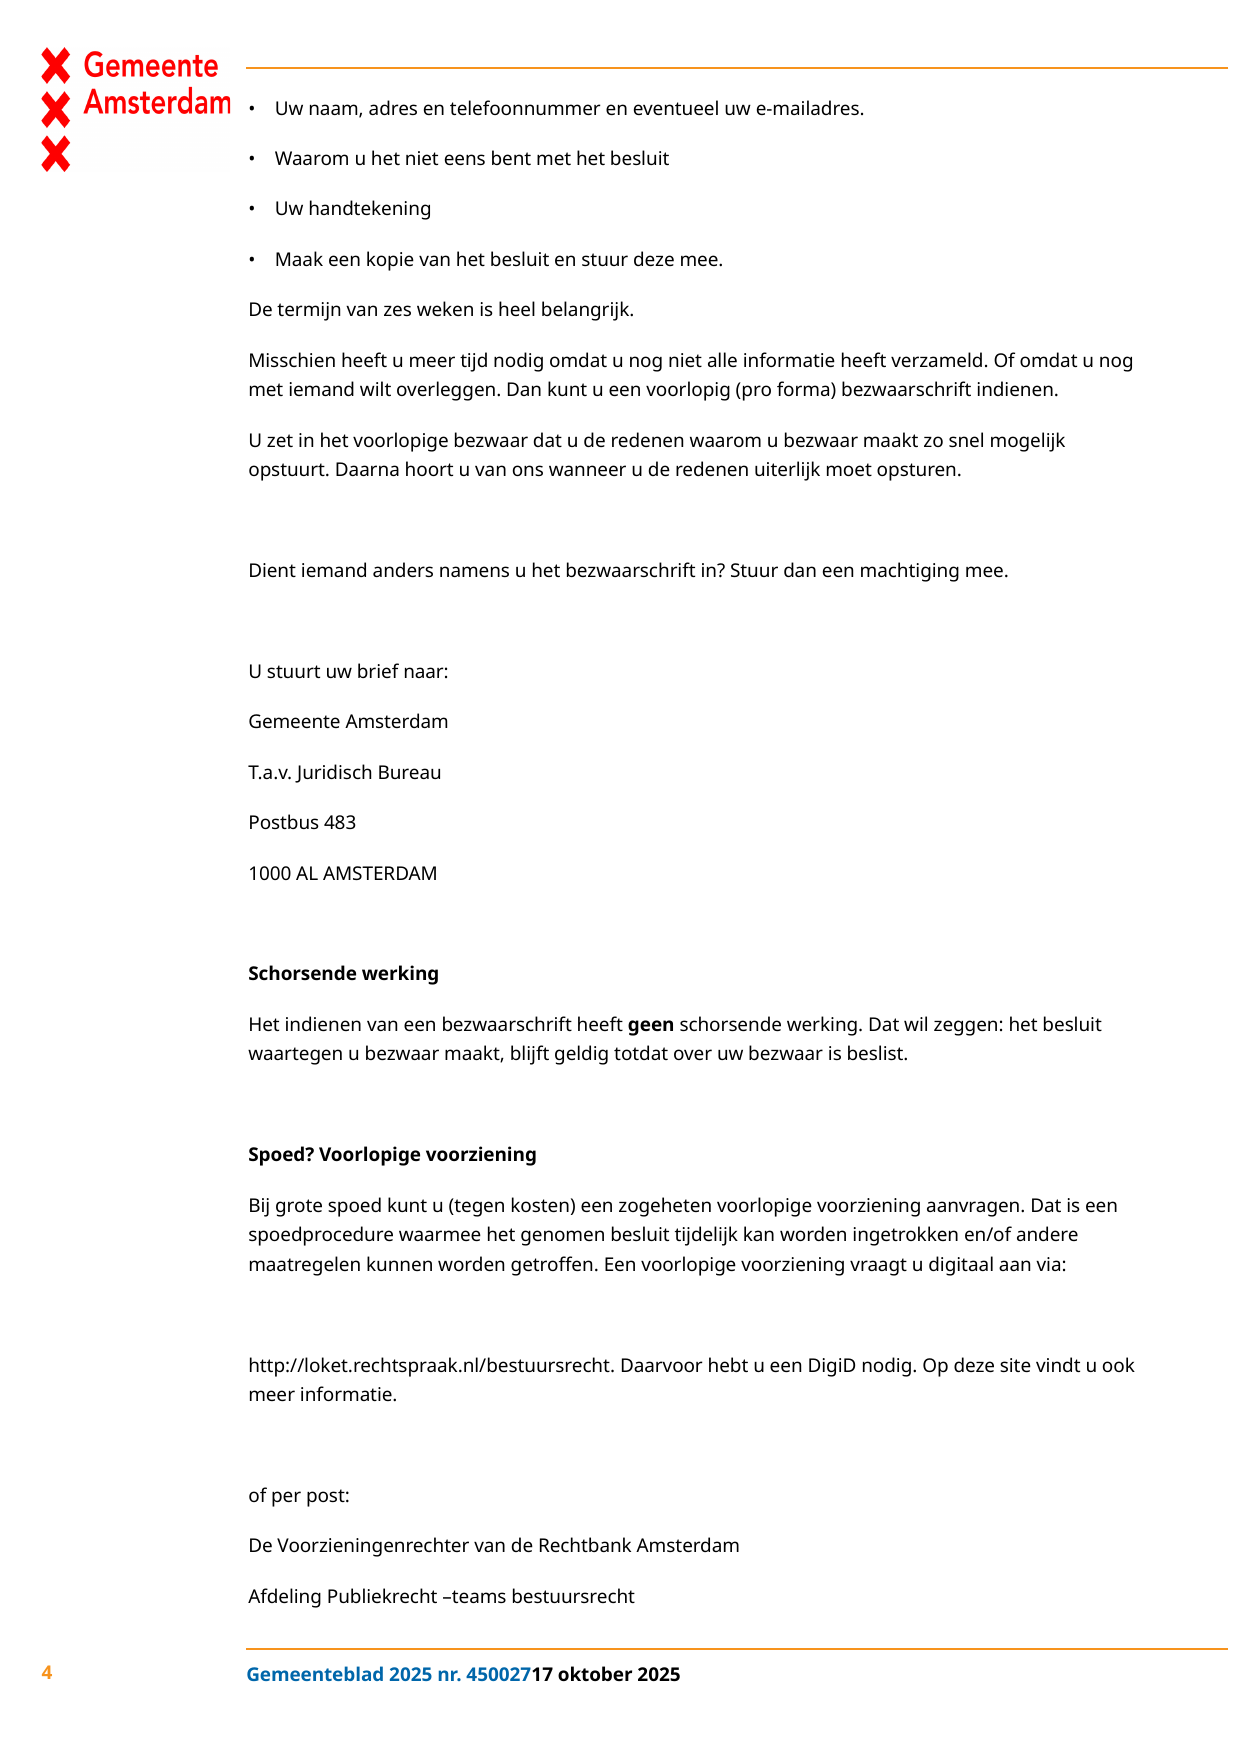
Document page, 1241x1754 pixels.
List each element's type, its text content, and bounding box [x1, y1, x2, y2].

text • Uw naam, adres en telefoonnummer en eventueel uw e-mailadres. [248, 95, 1152, 121]
text http://loket.rechtspraak.nl/bestuursrecht. Daarvoor hebt u een DigiD nodig. Op deze site vindt u ook meer informatie. [248, 1352, 1152, 1407]
text Spoed? Voorlopige voorziening [248, 1141, 1152, 1167]
picture [41, 47, 231, 172]
text Bij grote spoed kunt u (tegen kosten) een zogeheten voorlopige voorziening aanvragen. Dat is een spoedprocedure waarmee het genomen besluit tijdelijk kan worden ingetrokken en/of andere maatregelen kunnen worden getroffen. Een voorlopige voorziening vraagt u digitaal aan via: [248, 1192, 1152, 1277]
text of per post: [248, 1482, 1152, 1508]
text • Maak een kopie van het besluit en stuur deze mee. [248, 246, 1152, 272]
text De Voorzieningenrechter van de Rechtbank Amsterdam [248, 1533, 1152, 1558]
text Gemeente Amsterdam [248, 708, 1152, 734]
text T.a.v. Juridisch Bureau [248, 759, 1152, 785]
text 1000 AL AMSTERDAM [248, 860, 1152, 886]
text Schorsende werking [248, 961, 1152, 986]
text Afdeling Publiekrecht –teams bestuursrecht [248, 1583, 1152, 1609]
text Misschien heeft u meer tijd nodig omdat u nog niet alle informatie heeft verzameld. Of omdat u nog met iemand wilt overleggen. Dan kunt u een voorlopig (pro forma) bezwaarschrift indienen. [248, 347, 1152, 402]
text De termijn van zes weken is heel belangrijk. [248, 296, 1152, 322]
text Postbus 483 [248, 809, 1152, 835]
text Dient iemand anders namens u het bezwaarschrift in? Stuur dan een machtiging mee. [248, 557, 1152, 583]
text • Waarom u het niet eens bent met het besluit [248, 145, 1152, 171]
text • Uw handtekening [248, 196, 1152, 221]
text U zet in het voorlopige bezwaar dat u de redenen waarom u bezwaar maakt zo snel mogelijk opstuurt. Daarna hoort u van ons wanneer u de redenen uiterlijk moet opsturen. [248, 427, 1152, 482]
text U stuurt uw brief naar: [248, 658, 1152, 684]
text Het indienen van een bezwaarschrift heeft geen schorsende werking. Dat wil zeggen: het besluit waartegen u bezwaar maakt, blijft geldig totdat over uw bezwaar is beslist. [248, 1011, 1152, 1066]
